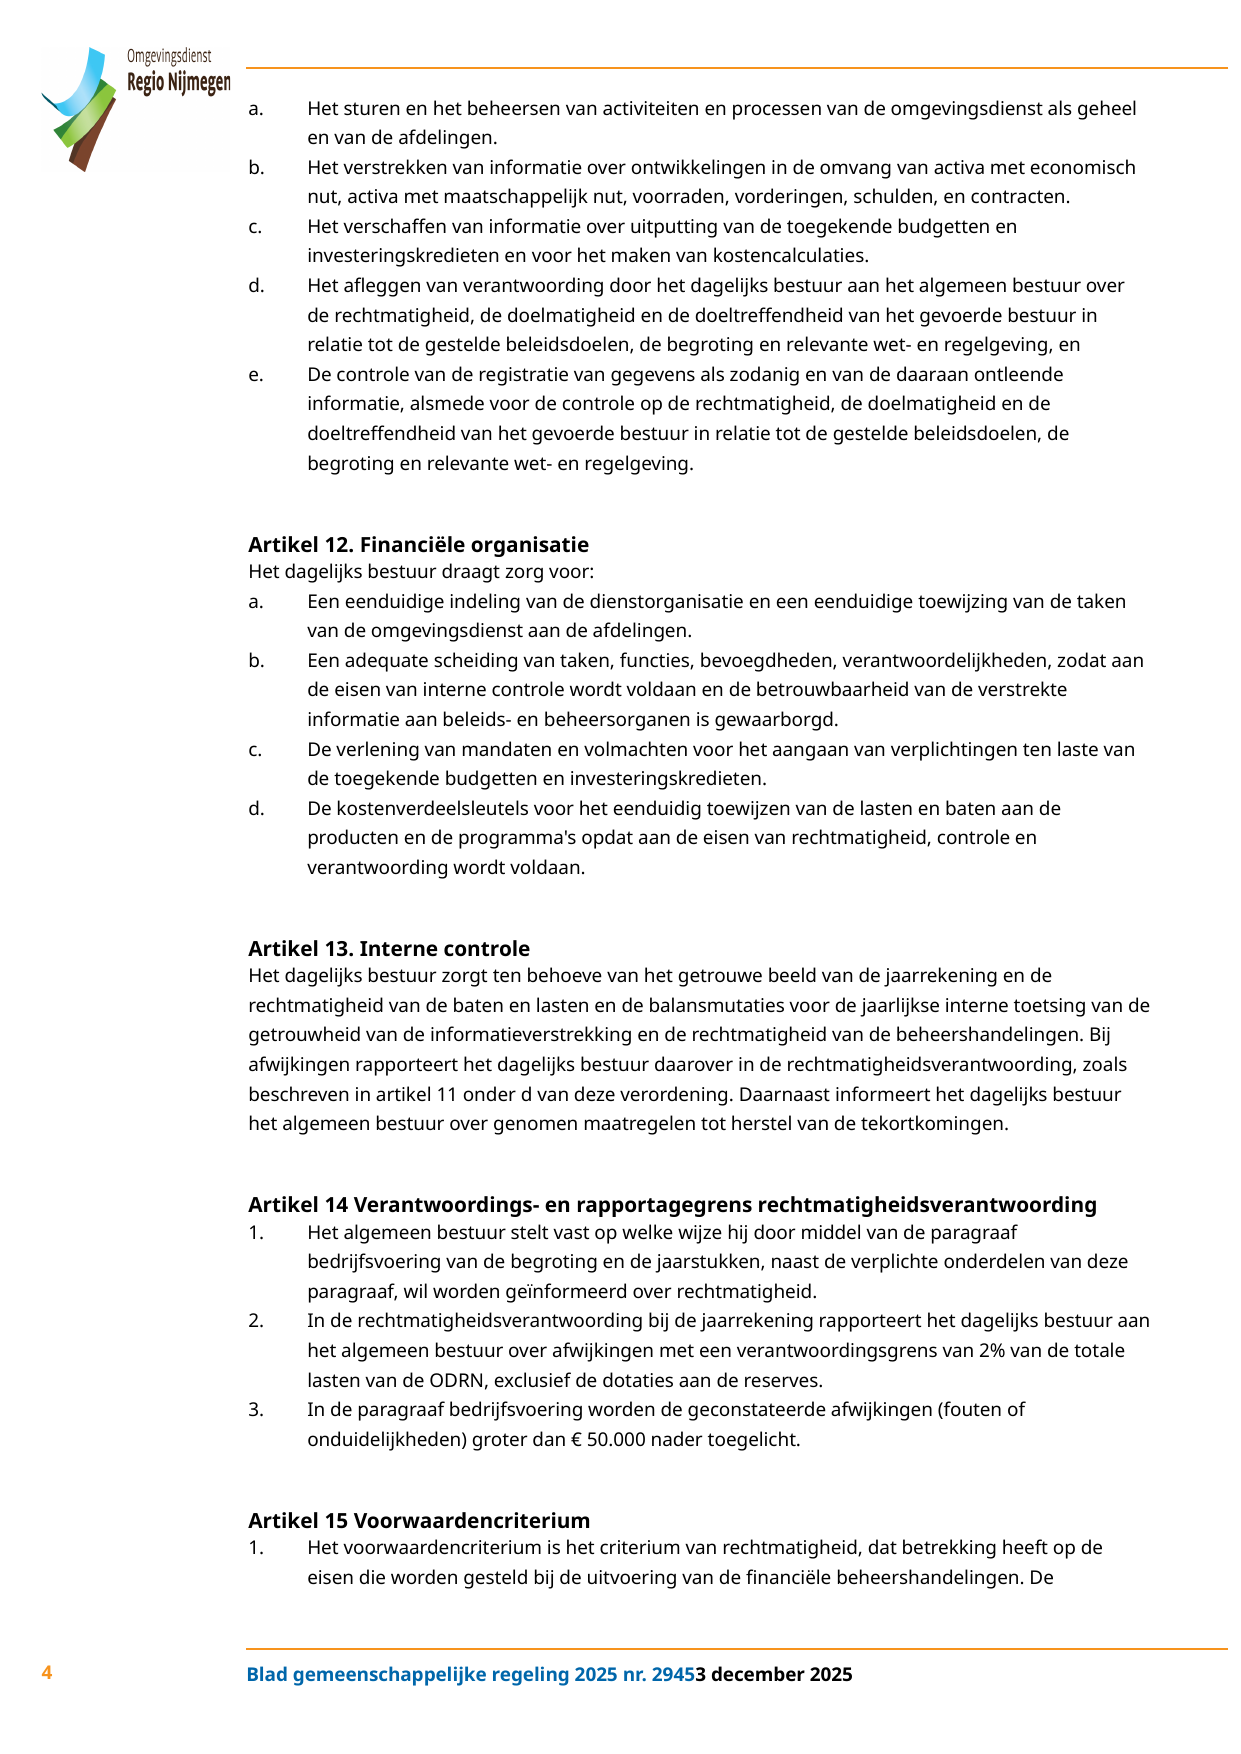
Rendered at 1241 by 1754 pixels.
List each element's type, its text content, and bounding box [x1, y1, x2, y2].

list Het verstrekken van informatie over ontwikkelingen in de omvang van activa met economisch nut, activa met maatschappelijk nut, voorraden, vorderingen, schulden, en contracten. [248, 154, 1152, 209]
list Een adequate scheiding van taken, functies, bevoegdheden, verantwoordelijkheden, zodat aan de eisen van interne controle wordt voldaan en de betrouwbaarheid van de verstrekte informatie aan beleids- en beheersorganen is gewaarborgd. [248, 647, 1152, 732]
list Het algemeen bestuur stelt vast op welke wijze hij door middel van de paragraaf bedrijfsvoering van de begroting en de jaarstukken, naast de verplichte onderdelen van deze paragraaf, wil worden geïnformeerd over rechtmatigheid. [248, 1219, 1152, 1304]
list In de rechtmatigheidsverantwoording bij de jaarrekening rapporteert het dagelijks bestuur aan het algemeen bestuur over afwijkingen met een verantwoordingsgrens van 2% van de totale lasten van de ODRN, exclusief de dotaties aan de reserves. [248, 1308, 1152, 1392]
text Artikel 13. Interne controle [248, 934, 1152, 962]
list De kostenverdeelsleutels voor het eenduidig toewijzen van de lasten en baten aan de producten en de programma's opdat aan de eisen van rechtmatigheid, controle en verantwoording wordt voldaan. [248, 795, 1152, 880]
list Het sturen en het beheersen van activiteiten en processen van de omgevingsdienst als geheel en van de afdelingen. [248, 95, 1152, 150]
text Artikel 12. Financiële organisatie [248, 530, 1152, 558]
list In de paragraaf bedrijfsvoering worden de geconstateerde afwijkingen (fouten of onduidelijkheden) groter dan € 50.000 nader toegelicht. [248, 1396, 1152, 1452]
list Een eenduidige indeling van de dienstorganisatie en een eenduidige toewijzing van de taken van de omgevingsdienst aan de afdelingen. [248, 588, 1152, 643]
text Artikel 15 Voorwaardencriterium [248, 1506, 1152, 1534]
list De controle van de registratie van gegevens als zodanig en van de daaraan ontleende informatie, alsmede voor de controle op de rechtmatigheid, de doelmatigheid en de doeltreffendheid van het gevoerde bestuur in relatie tot de gestelde beleidsdoelen, de begroting en relevante wet- en regelgeving. [248, 361, 1152, 476]
text Het dagelijks bestuur zorgt ten behoeve van het getrouwe beeld van de jaarrekening en de rechtmatigheid van de baten en lasten en de balansmutaties voor de jaarlijkse interne toetsing van de getrouwheid van de informatieverstrekking en de rechtmatigheid van de beheershandelingen. Bij afwijkingen rapporteert het dagelijks bestuur daarover in de rechtmatigheidsverantwoording, zoals beschreven in artikel 11 onder d van deze verordening. Daarnaast informeert het dagelijks bestuur het algemeen bestuur over genomen maatregelen tot herstel van de tekortkomingen. [248, 962, 1152, 1136]
list Het afleggen van verantwoording door het dagelijks bestuur aan het algemeen bestuur over de rechtmatigheid, de doelmatigheid en de doeltreffendheid van het gevoerde bestuur in relatie tot de gestelde beleidsdoelen, de begroting en relevante wet- en regelgeving, en [248, 272, 1152, 357]
picture [41, 47, 231, 172]
text Artikel 14 Verantwoordings- en rapportagegrens rechtmatigheidsverantwoording [248, 1190, 1152, 1219]
list Het verschaffen van informatie over uitputting van de toegekende budgetten en investeringskredieten en voor het maken van kostencalculaties. [248, 213, 1152, 268]
text Het dagelijks bestuur draagt zorg voor: [248, 558, 1152, 584]
list De verlening van mandaten en volmachten voor het aangaan van verplichtingen ten laste van de toegekende budgetten en investeringskredieten. [248, 736, 1152, 791]
list Het voorwaardencriterium is het criterium van rechtmatigheid, dat betrekking heeft op de eisen die worden gesteld bij de uitvoering van de financiële beheershandelingen. De [248, 1534, 1152, 1590]
